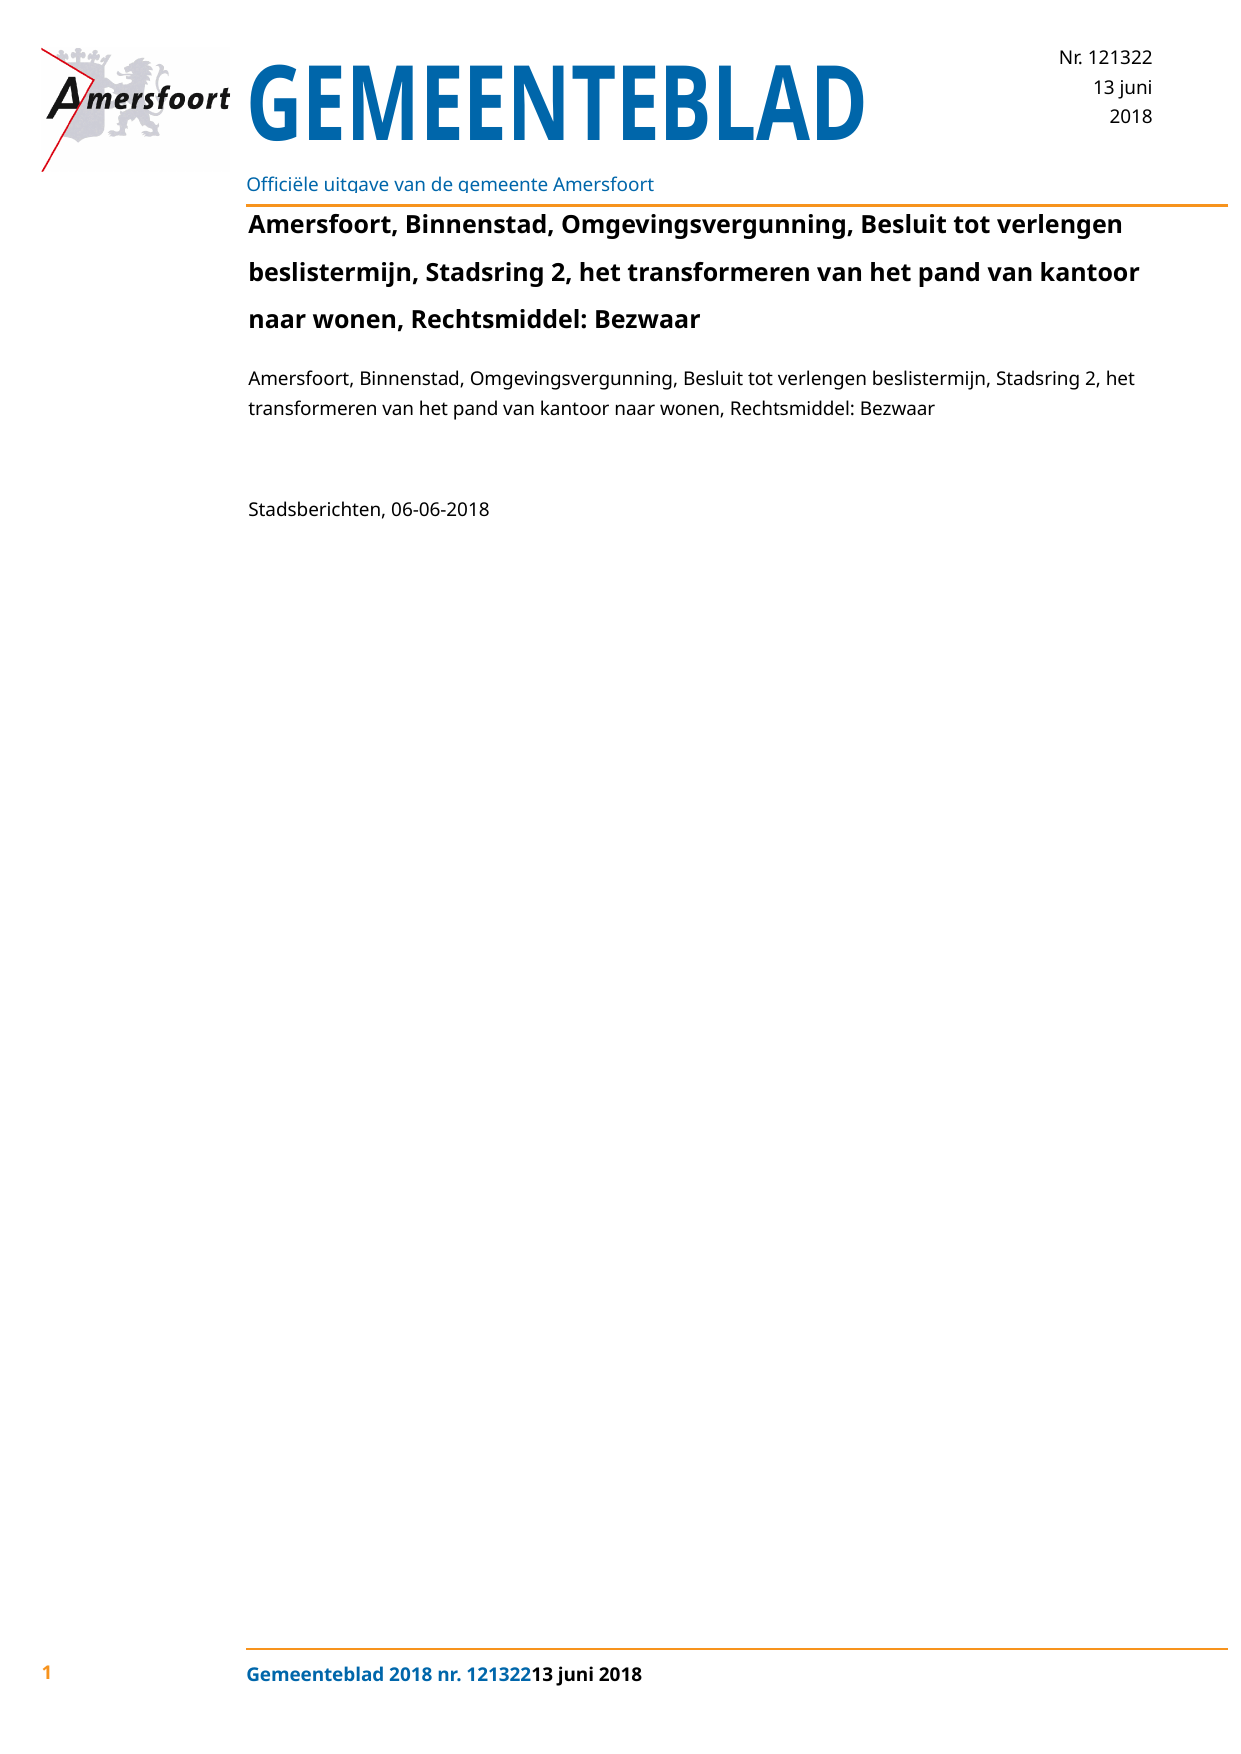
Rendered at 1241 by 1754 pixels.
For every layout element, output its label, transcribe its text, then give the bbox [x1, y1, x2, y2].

text Stadsberichten, 06-06-2018 [248, 496, 1152, 522]
text Amersfoort, Binnenstad, Omgevingsvergunning, Besluit tot verlengen beslistermijn, Stadsring 2, het transformeren van het pand van kantoor naar wonen, Rechtsmiddel: Bezwaar [248, 207, 1152, 336]
text Amersfoort, Binnenstad, Omgevingsvergunning, Besluit tot verlengen beslistermijn, Stadsring 2, het transformeren van het pand van kantoor naar wonen, Rechtsmiddel: Bezwaar [248, 366, 1152, 421]
picture [41, 47, 231, 172]
